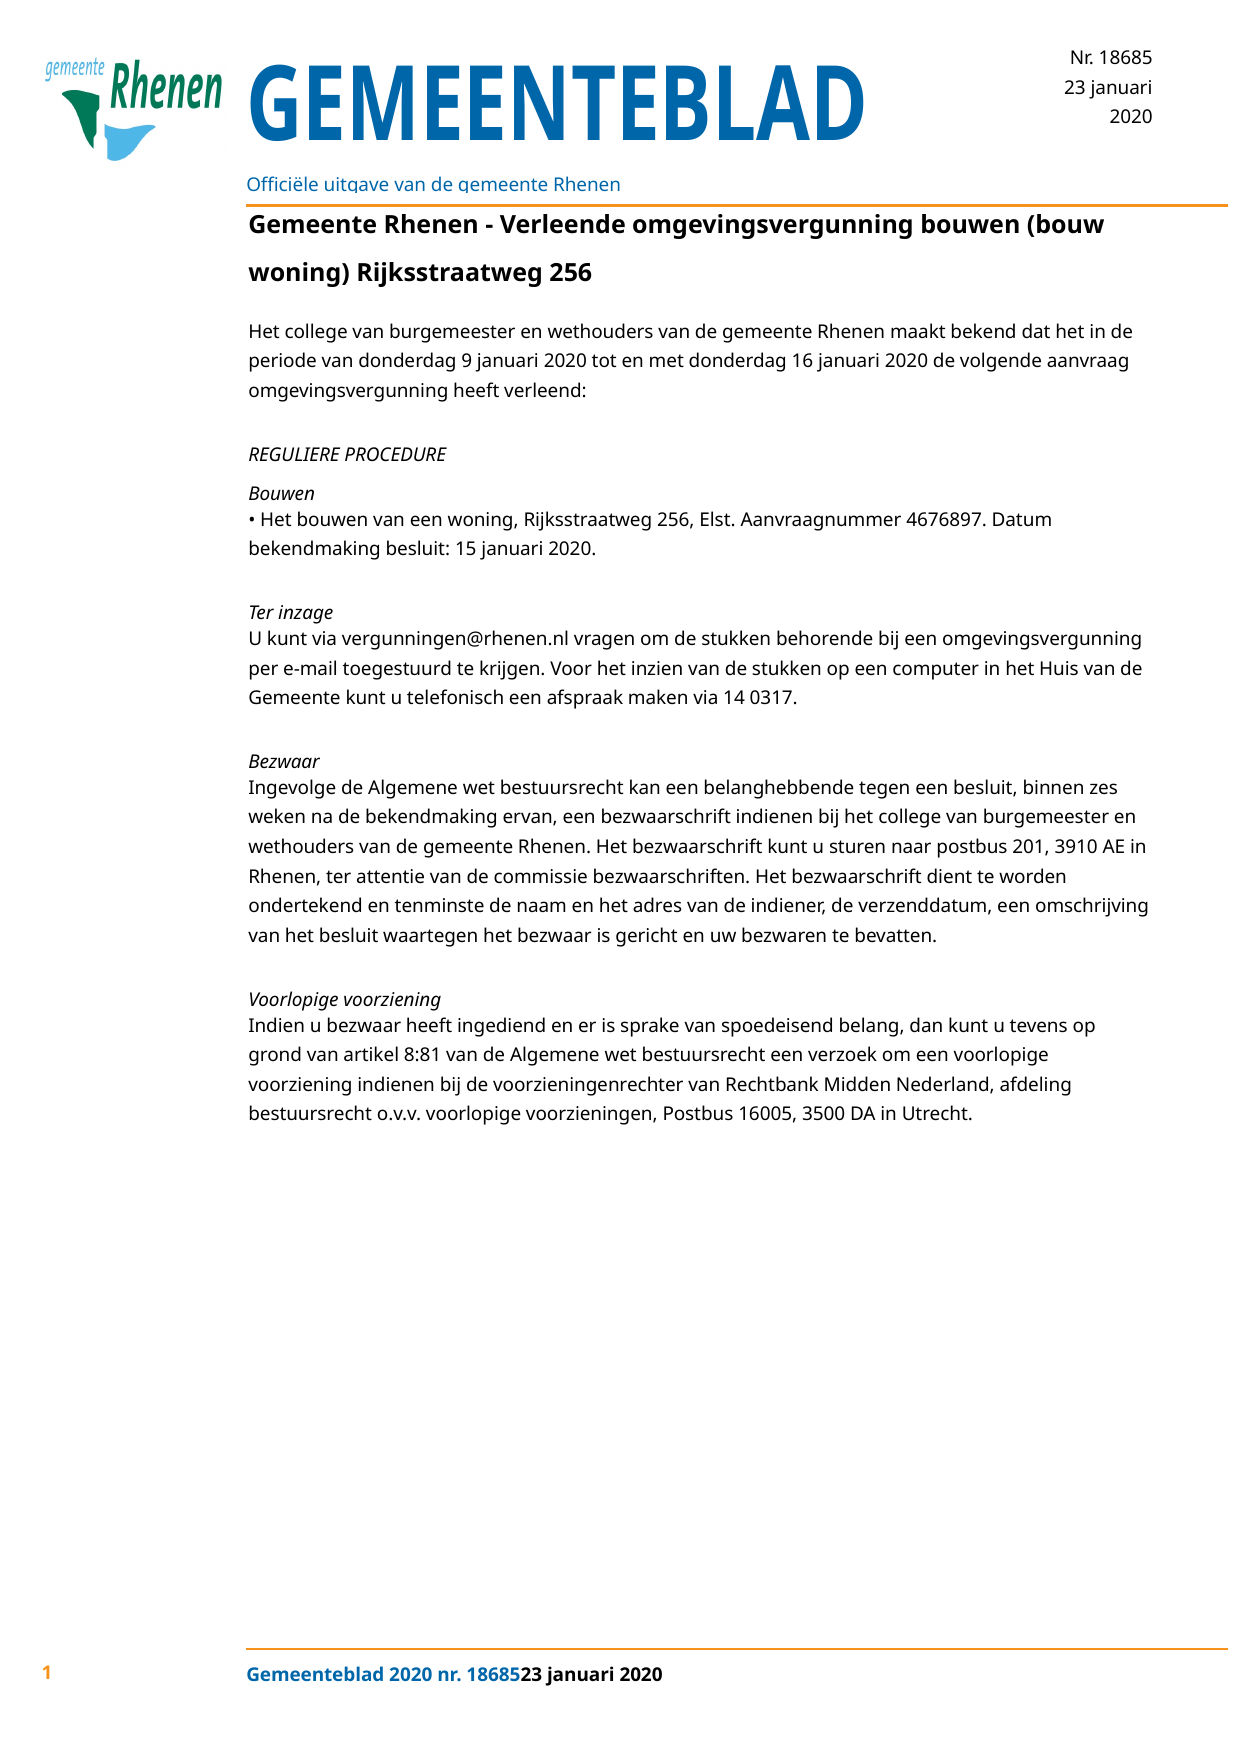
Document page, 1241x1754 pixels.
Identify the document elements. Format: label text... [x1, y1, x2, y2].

text Bezwaar [248, 748, 1152, 774]
text Het college van burgemeester en wethouders van de gemeente Rhenen maakt bekend dat het in de periode van donderdag 9 januari 2020 tot en met donderdag 16 januari 2020 de volgende aanvraag omgevingsvergunning heeft verleend: [248, 318, 1152, 403]
text Ingevolge de Algemene wet bestuursrecht kan een belanghebbende tegen een besluit, binnen zes weken na de bekendmaking ervan, een bezwaarschrift indienen bij het college van burgemeester en wethouders van de gemeente Rhenen. Het bezwaarschrift kunt u sturen naar postbus 201, 3910 AE in Rhenen, ter attentie van de commissie bezwaarschriften. Het bezwaarschrift dient te worden ondertekend en tenminste de naam en het adres van de indiener, de verzenddatum, een omschrijving van het besluit waartegen het bezwaar is gericht en uw bezwaren te bevatten. [248, 774, 1152, 948]
text • Het bouwen van een woning, Rijksstraatweg 256, Elst. Aanvraagnummer 4676897. Datum bekendmaking besluit: 15 januari 2020. [248, 506, 1152, 561]
text Ter inzage [248, 599, 1152, 625]
text Voorlopige voorziening [248, 986, 1152, 1012]
text Bouwen [248, 480, 1152, 506]
picture [41, 47, 231, 172]
text Gemeente Rhenen - Verleende omgevingsvergunning bouwen (bouw woning) Rijksstraatweg 256 [248, 207, 1152, 288]
text REGULIERE PROCEDURE [248, 441, 1152, 467]
text U kunt via vergunningen@rhenen.nl vragen om de stukken behorende bij een omgevingsvergunning per e-mail toegestuurd te krijgen. Voor het inzien van de stukken op een computer in het Huis van de Gemeente kunt u telefonisch een afspraak maken via 14 0317. [248, 625, 1152, 710]
text Indien u bezwaar heeft ingediend en er is sprake van spoedeisend belang, dan kunt u tevens op grond van artikel 8:81 van de Algemene wet bestuursrecht een verzoek om een voorlopige voorziening indienen bij de voorzieningenrechter van Rechtbank Midden Nederland, afdeling bestuursrecht o.v.v. voorlopige voorzieningen, Postbus 16005, 3500 DA in Utrecht. [248, 1012, 1152, 1126]
